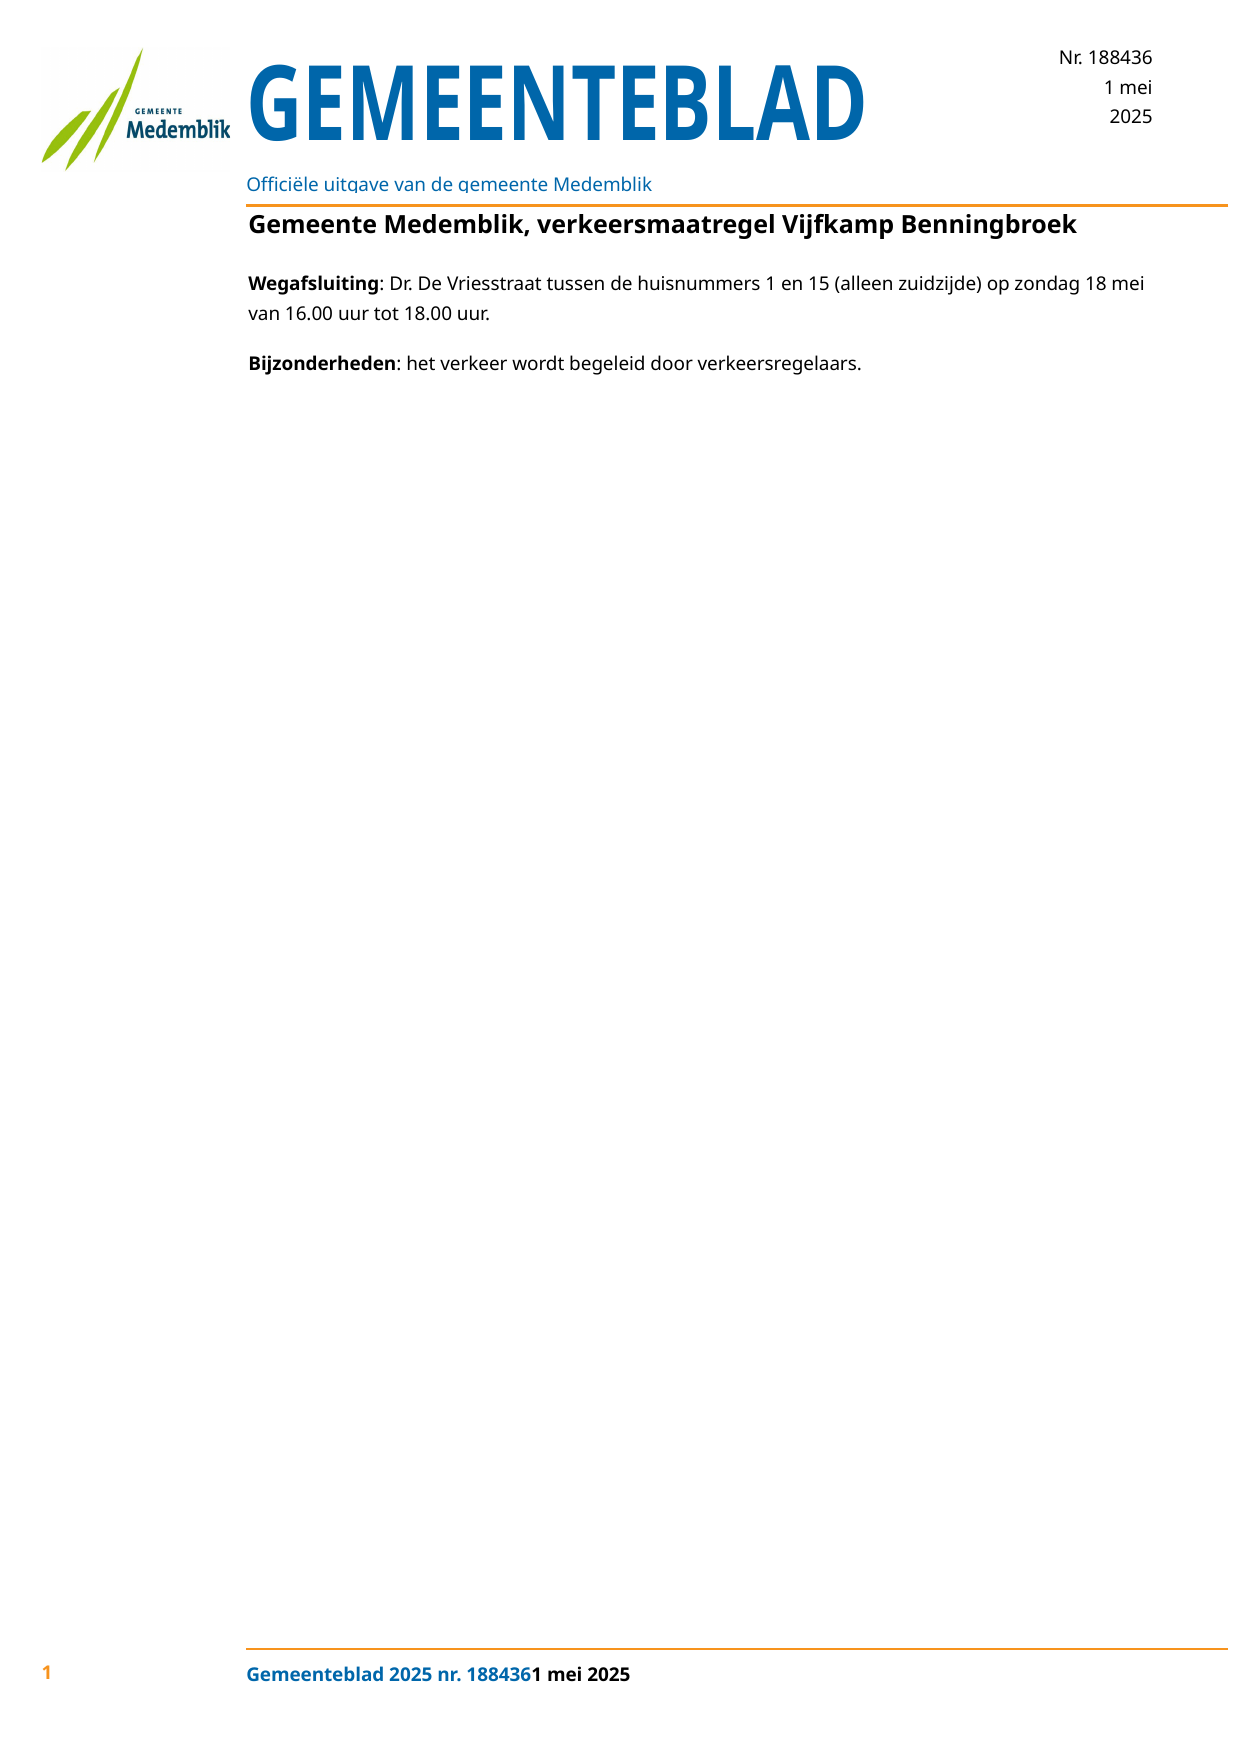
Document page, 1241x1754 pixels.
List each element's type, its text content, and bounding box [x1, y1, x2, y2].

picture [41, 47, 231, 172]
text Bijzonderheden: het verkeer wordt begeleid door verkeersregelaars. [248, 350, 1152, 376]
text Wegafsluiting: Dr. De Vriesstraat tussen de huisnummers 1 en 15 (alleen zuidzijde) op zondag 18 mei van 16.00 uur tot 18.00 uur. [248, 270, 1152, 326]
text Gemeente Medemblik, verkeersmaatregel Vijfkamp Benningbroek [248, 207, 1152, 241]
